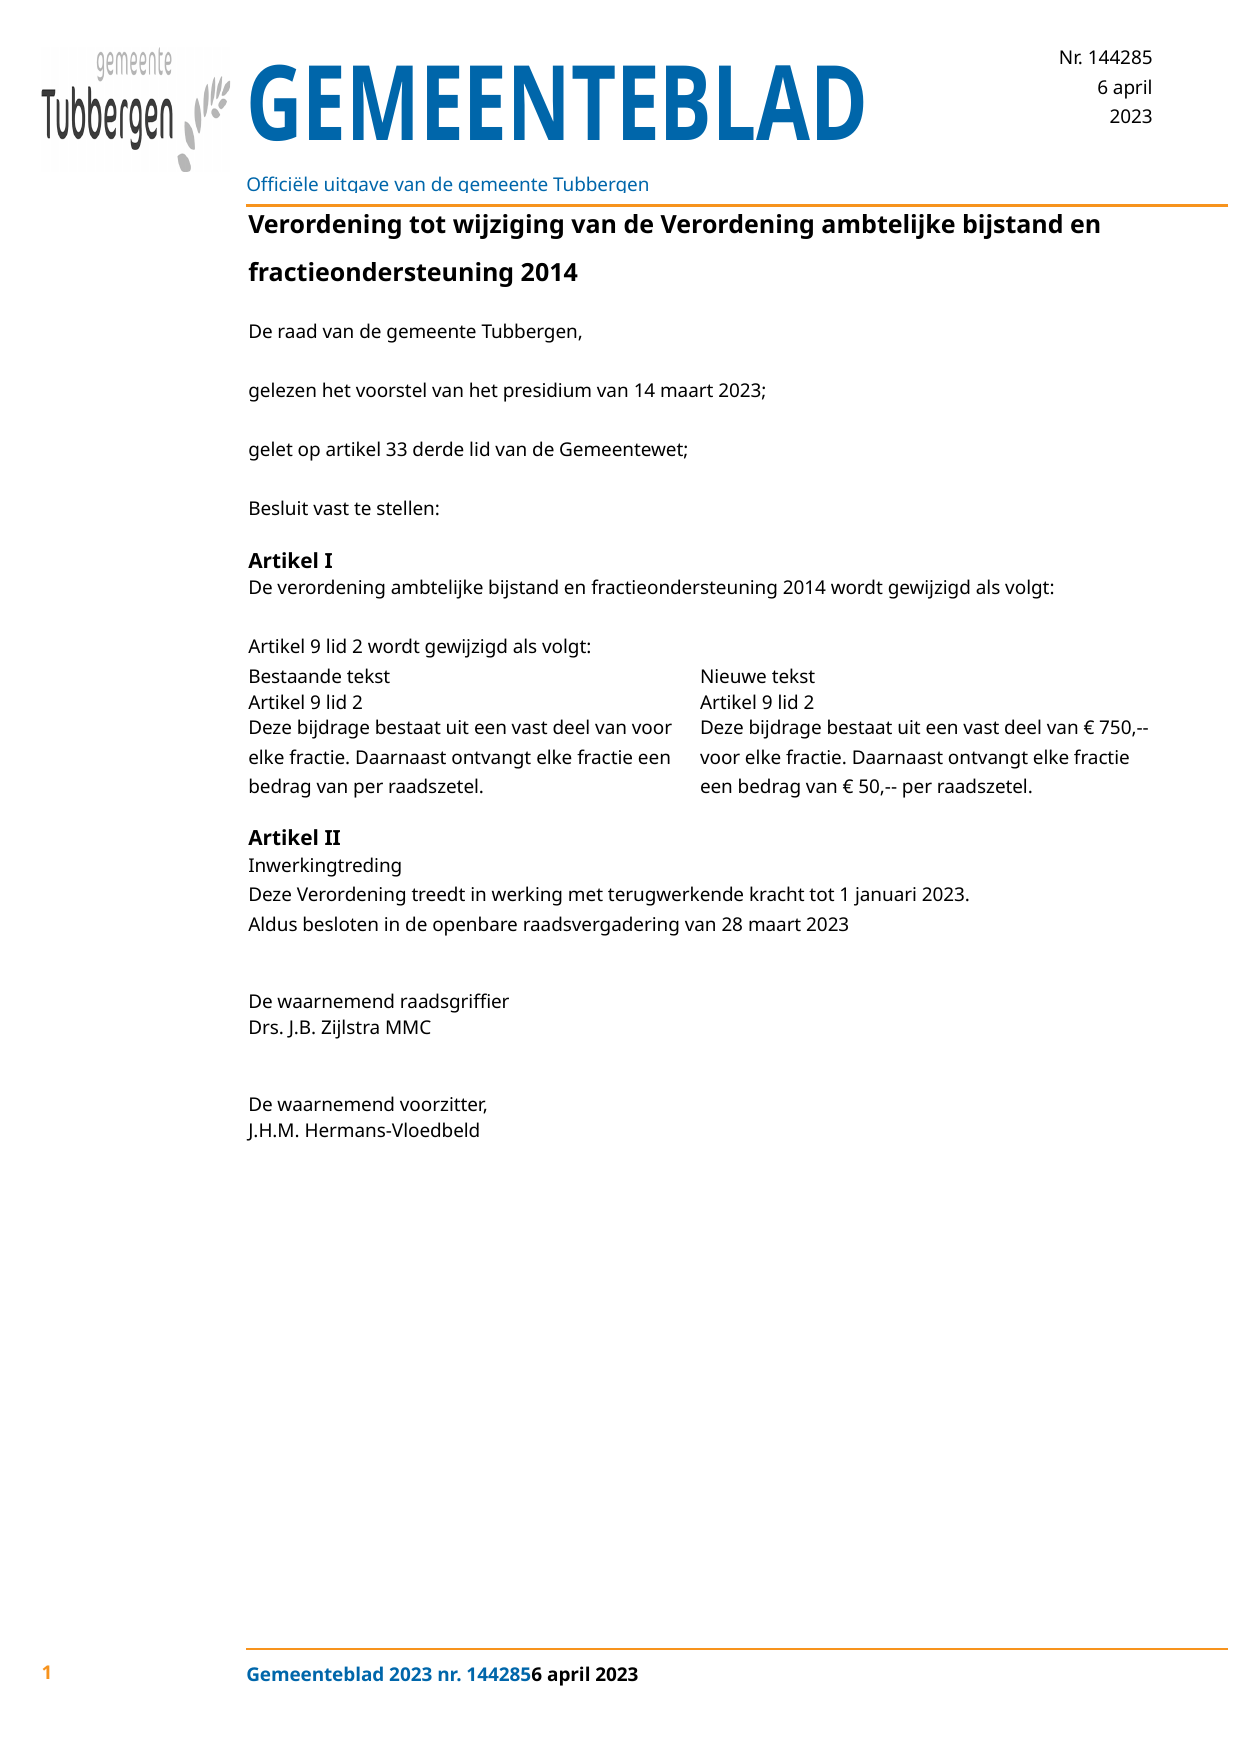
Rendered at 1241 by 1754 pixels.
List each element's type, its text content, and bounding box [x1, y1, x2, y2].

table_header Bestaande tekst [248, 663, 700, 689]
text Artikel 9 lid 2 wordt gewijzigd als volgt: [248, 633, 1152, 659]
text De waarnemend voorzitter, [248, 1091, 1152, 1117]
table_cell Artikel 9 lid 2 [700, 689, 1152, 714]
text Verordening tot wijziging van de Verordening ambtelijke bijstand en fractieondersteuning 2014 [248, 207, 1152, 288]
table_cell Artikel 9 lid 2 [248, 689, 700, 714]
text Deze Verordening treedt in werking met terugwerkende kracht tot 1 januari 2023. [248, 882, 1152, 907]
text Aldus besloten in de openbare raadsvergadering van 28 maart 2023 [248, 911, 1152, 937]
text De verordening ambtelijke bijstand en fractieondersteuning 2014 wordt gewijzigd als volgt: [248, 574, 1152, 600]
text Besluit vast te stellen: [248, 495, 1152, 521]
text J.H.M. Hermans-Vloedbeld [248, 1117, 1152, 1143]
text Drs. J.B. Zijlstra MMC [248, 1014, 1152, 1040]
text Artikel II [248, 823, 1152, 852]
picture [41, 47, 231, 172]
text De waarnemend raadsgriffier [248, 988, 1152, 1014]
text gelezen het voorstel van het presidium van 14 maart 2023; [248, 377, 1152, 403]
text Artikel I [248, 546, 1152, 574]
table_header Nieuwe tekst [700, 663, 1152, 689]
text De raad van de gemeente Tubbergen, [248, 318, 1152, 344]
text Inwerkingtreding [248, 852, 1152, 878]
table_cell Deze bijdrage bestaat uit een vast deel van € 750,-- voor elke fractie. Daarnaast ontvangt elke fractie een bedrag van € 50,-- per raadszetel. [700, 715, 1152, 799]
text gelet op artikel 33 derde lid van de Gemeentewet; [248, 436, 1152, 462]
table_cell Deze bijdrage bestaat uit een vast deel van voor elke fractie. Daarnaast ontvangt elke fractie een bedrag van per raadszetel. [248, 715, 700, 799]
